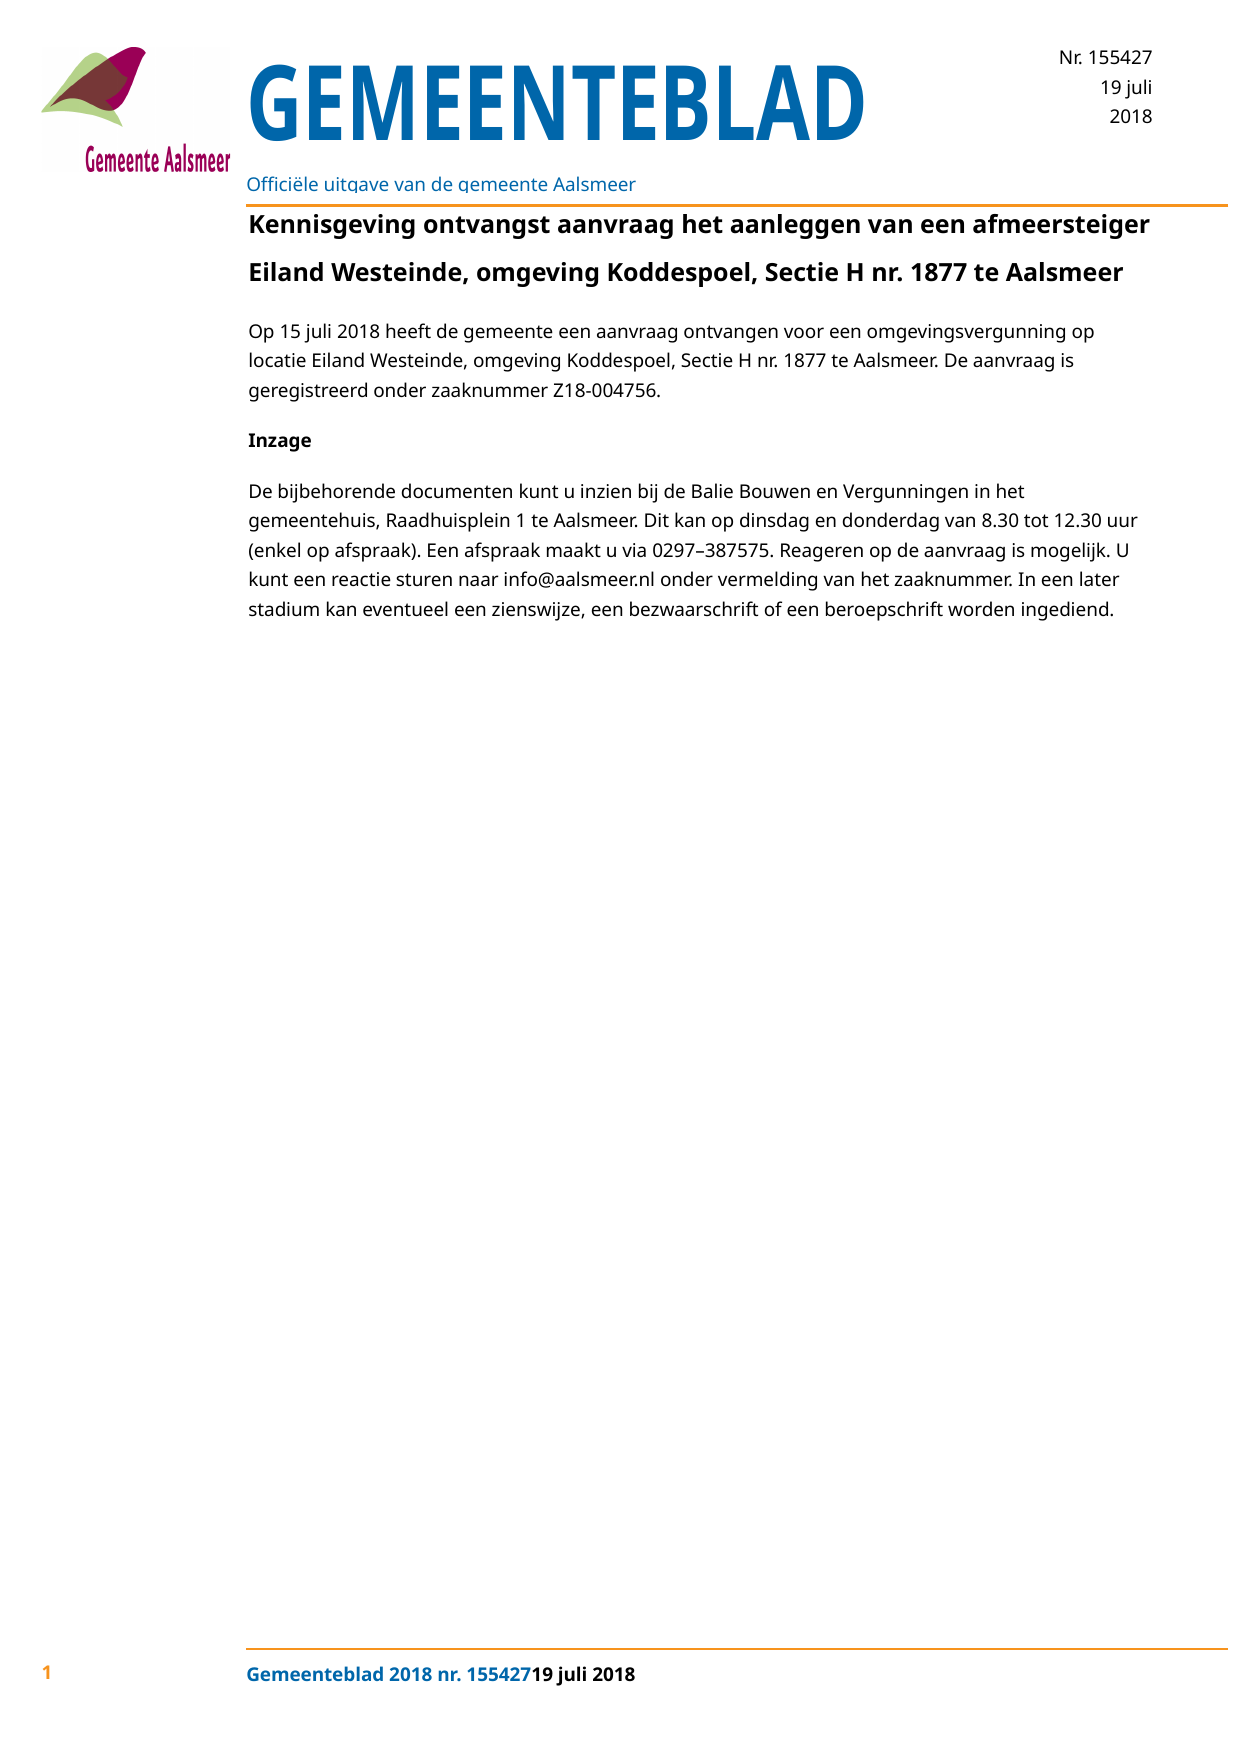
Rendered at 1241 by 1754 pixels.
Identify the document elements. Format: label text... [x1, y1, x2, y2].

text De bijbehorende documenten kunt u inzien bij de Balie Bouwen en Vergunningen in het gemeentehuis, Raadhuisplein 1 te Aalsmeer. Dit kan op dinsdag en donderdag van 8.30 tot 12.30 uur (enkel op afspraak). Een afspraak maakt u via 0297–387575. Reageren op de aanvraag is mogelijk. U kunt een reactie sturen naar info@aalsmeer.nl onder vermelding van het zaaknummer. In een later stadium kan eventueel een zienswijze, een bezwaarschrift of een beroepschrift worden ingediend. [248, 478, 1152, 622]
text Inzage [248, 427, 1152, 453]
text Kennisgeving ontvangst aanvraag het aanleggen van een afmeersteiger Eiland Westeinde, omgeving Koddespoel, Sectie H nr. 1877 te Aalsmeer [248, 207, 1152, 288]
picture [41, 47, 231, 172]
text Op 15 juli 2018 heeft de gemeente een aanvraag ontvangen voor een omgevingsvergunning op locatie Eiland Westeinde, omgeving Koddespoel, Sectie H nr. 1877 te Aalsmeer. De aanvraag is geregistreerd onder zaaknummer Z18-004756. [248, 318, 1152, 403]
